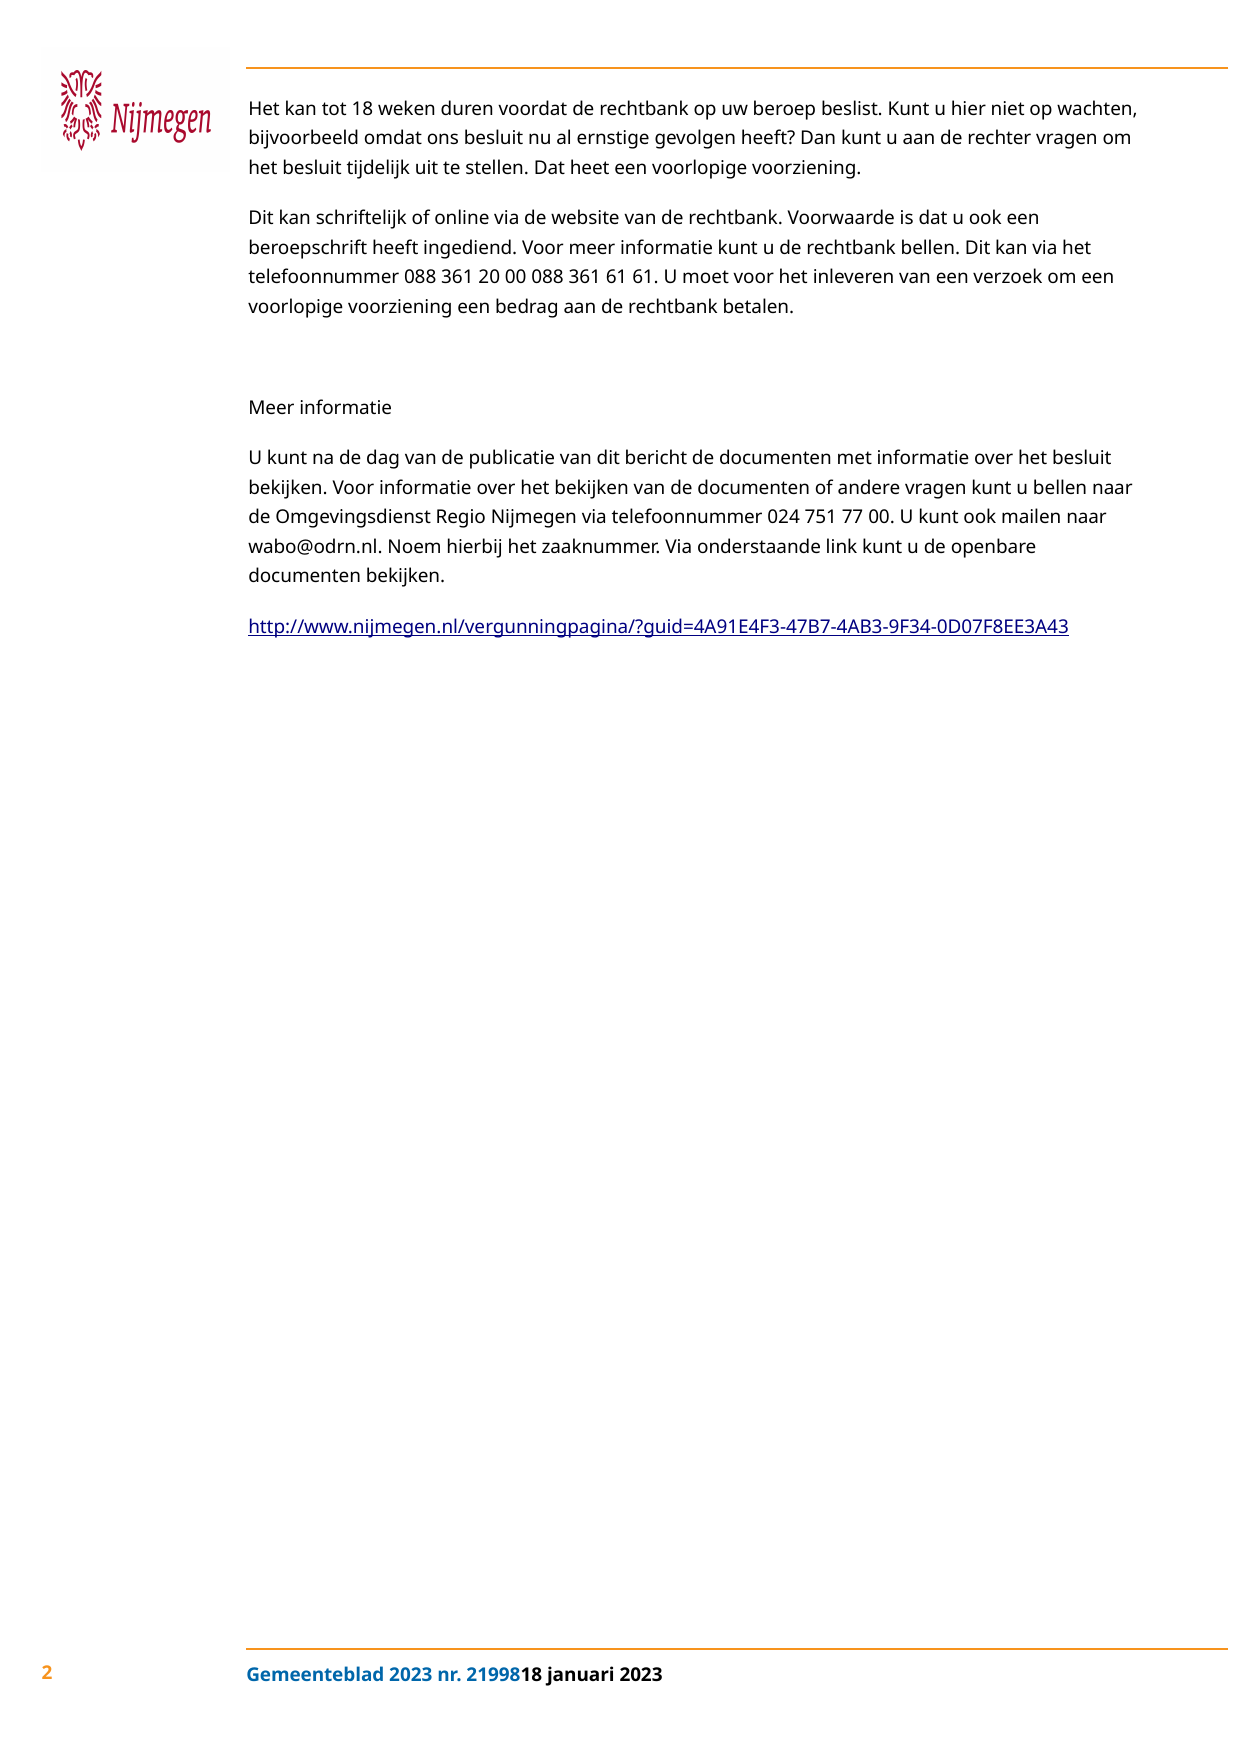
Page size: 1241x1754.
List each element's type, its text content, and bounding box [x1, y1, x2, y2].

picture [41, 47, 231, 172]
text Meer informatie [248, 394, 1152, 420]
text Het kan tot 18 weken duren voordat de rechtbank op uw beroep beslist. Kunt u hier niet op wachten, bijvoorbeeld omdat ons besluit nu al ernstige gevolgen heeft? Dan kunt u aan de rechter vragen om het besluit tijdelijk uit te stellen. Dat heet een voorlopige voorziening. [248, 95, 1152, 180]
text Dit kan schriftelijk of online via de website van de rechtbank. Voorwaarde is dat u ook een beroepschrift heeft ingediend. Voor meer informatie kunt u de rechtbank bellen. Dit kan via het telefoonnummer 088 361 20 00 088 361 61 61. U moet voor het inleveren van een verzoek om een voorlopige voorziening een bedrag aan de rechtbank betalen. [248, 204, 1152, 319]
text U kunt na de dag van de publicatie van dit bericht de documenten met informatie over het besluit bekijken. Voor informatie over het bekijken van de documenten of andere vragen kunt u bellen naar de Omgevingsdienst Regio Nijmegen via telefoonnummer 024 751 77 00. U kunt ook mailen naar wabo@odrn.nl. Noem hierbij het zaaknummer. Via onderstaande link kunt u de openbare documenten bekijken. [248, 444, 1152, 588]
text http://www.nijmegen.nl/vergunningpagina/?guid=4A91E4F3-47B7-4AB3-9F34-0D07F8EE3A43 [248, 613, 1152, 639]
